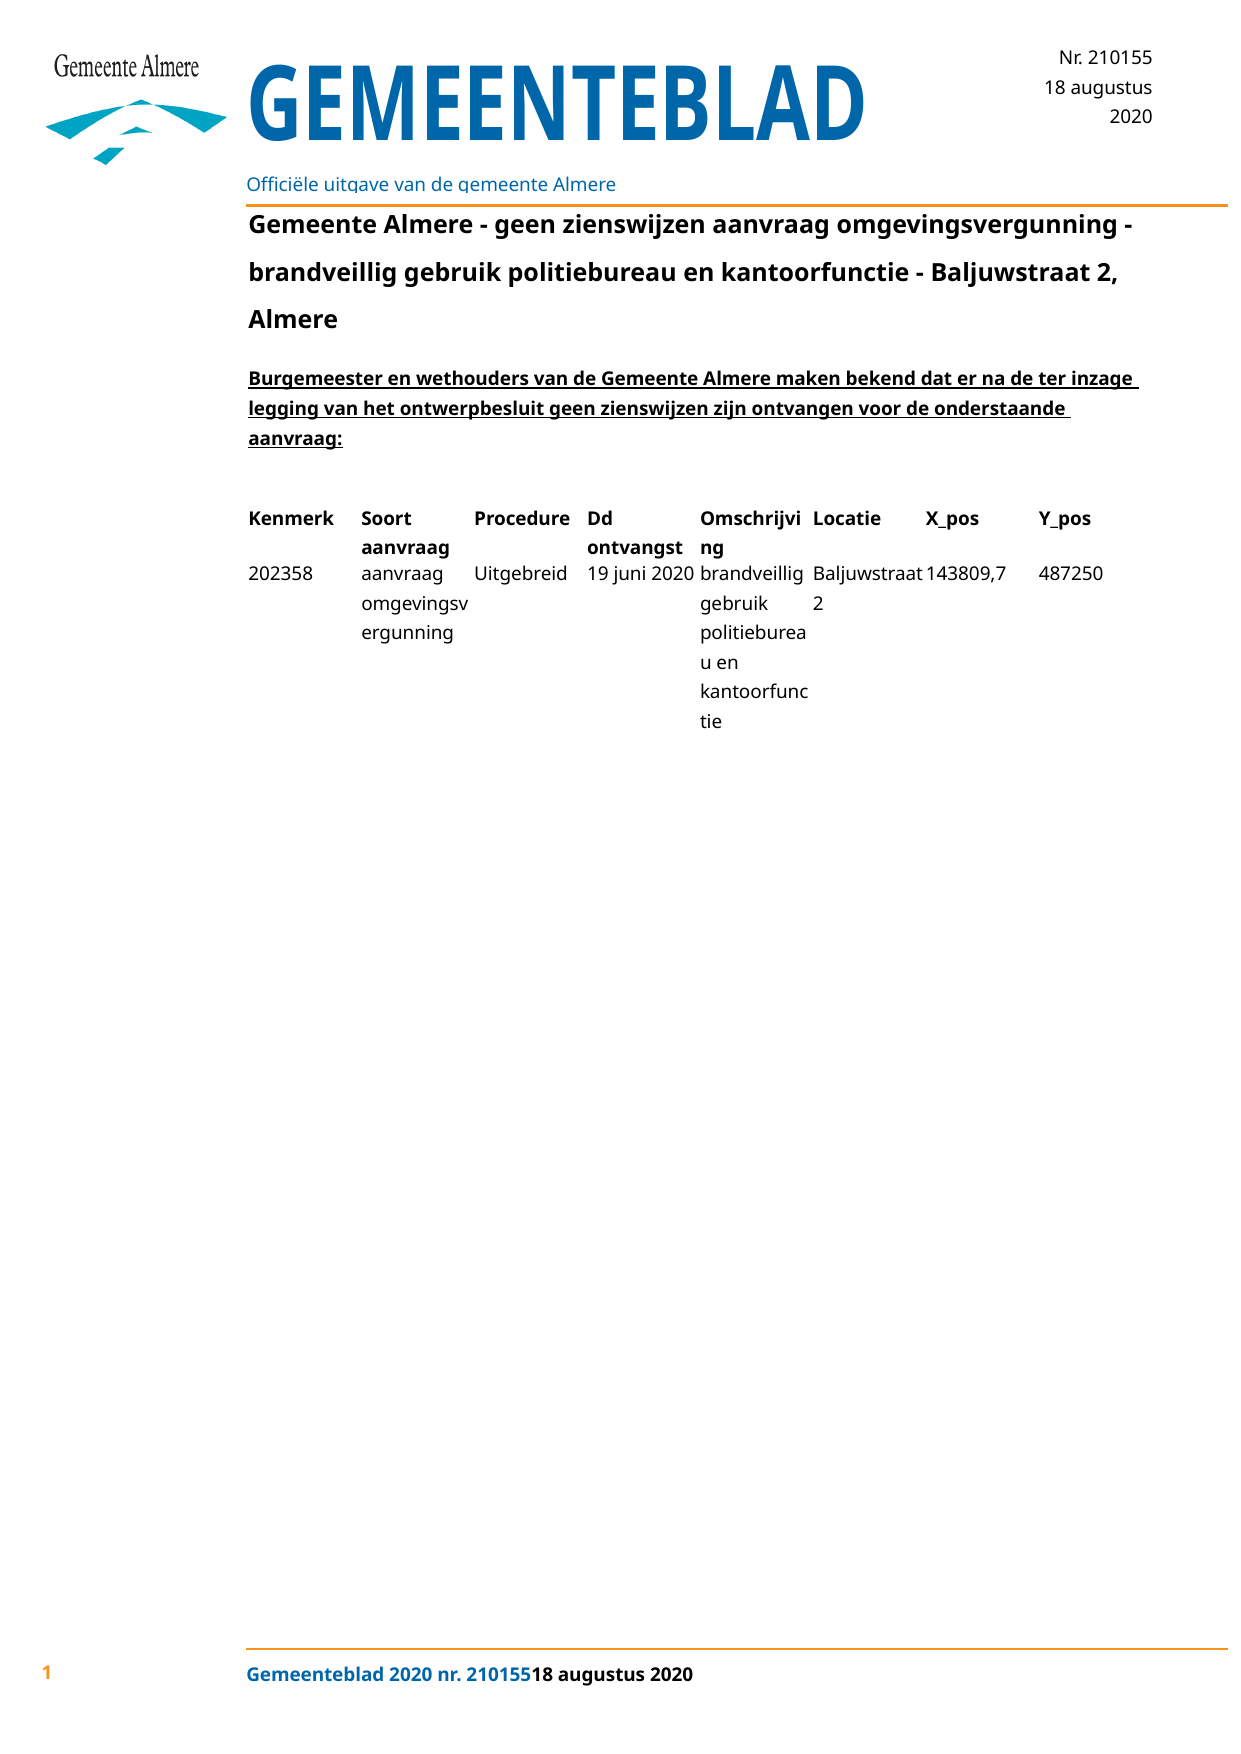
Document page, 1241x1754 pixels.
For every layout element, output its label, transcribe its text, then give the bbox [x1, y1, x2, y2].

table_header X_pos [926, 505, 1038, 560]
table_header Omschrijving [700, 505, 813, 560]
table_cell 202358 [248, 560, 361, 734]
table_header Soort aanvraag [361, 505, 474, 560]
table_header Locatie [813, 505, 926, 560]
table_cell 19 juni 2020 [587, 560, 700, 734]
table_header Y_pos [1039, 505, 1152, 560]
table_cell brandveillig gebruik politiebureau en kantoorfunctie [700, 560, 813, 734]
text Burgemeester en wethouders van de Gemeente Almere maken bekend dat er na de ter inzage legging van het ontwerpbesluit geen zienswijzen zijn ontvangen voor de onderstaande aanvraag: [248, 366, 1152, 450]
table_header Dd ontvangst [587, 505, 700, 560]
table_cell aanvraag omgevingsvergunning [361, 560, 474, 734]
text Gemeente Almere - geen zienswijzen aanvraag omgevingsvergunning - brandveillig gebruik politiebureau en kantoorfunctie - Baljuwstraat 2, Almere [248, 207, 1152, 336]
picture [41, 47, 231, 172]
table_header Kenmerk [248, 505, 361, 560]
table_cell 487250 [1039, 560, 1152, 734]
table_cell Uitgebreid [474, 560, 587, 734]
table_cell Baljuwstraat 2 [813, 560, 926, 734]
table_cell 143809,7 [926, 560, 1038, 734]
table_header Procedure [474, 505, 587, 560]
